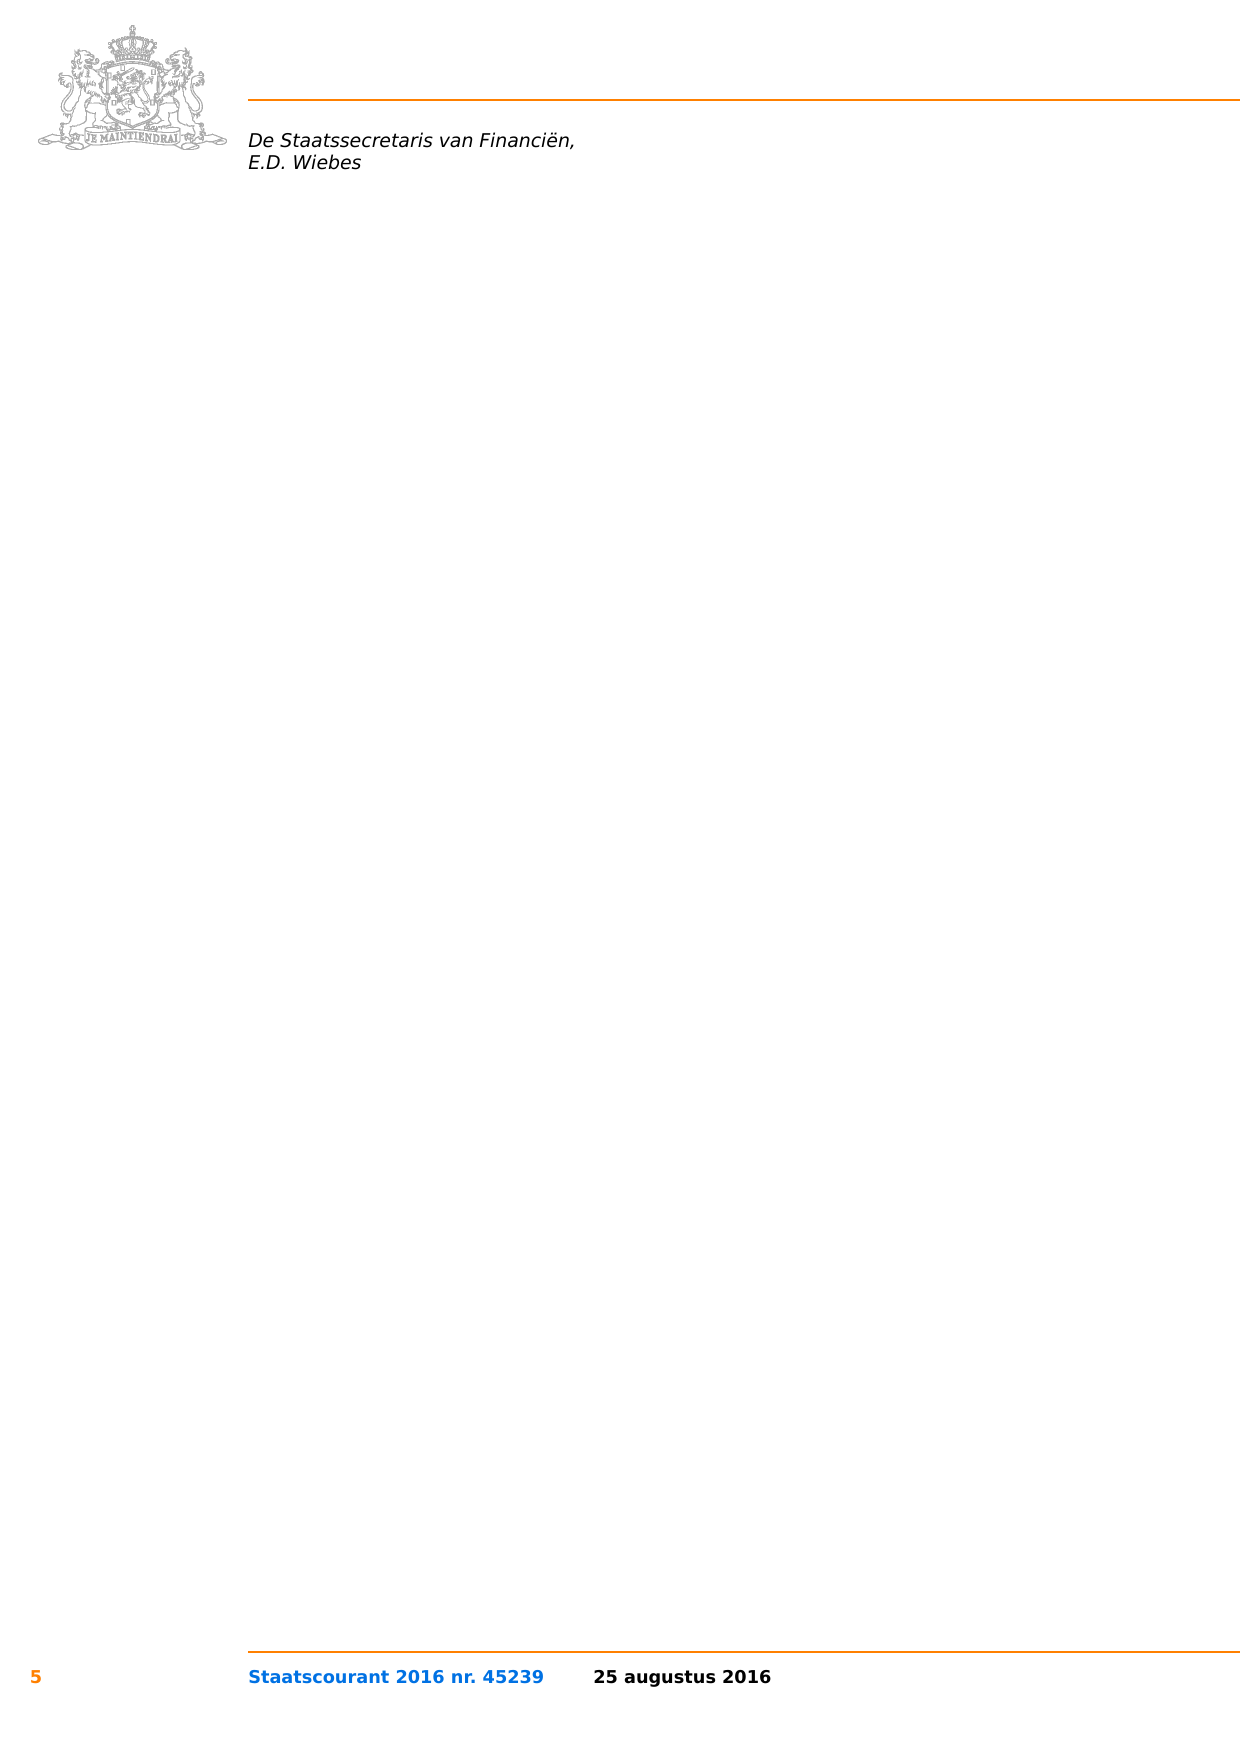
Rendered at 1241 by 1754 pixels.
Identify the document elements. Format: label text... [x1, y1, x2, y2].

picture [38, 25, 227, 150]
text De Staatssecretaris van Financiën, E.D. Wiebes [248, 130, 1163, 174]
